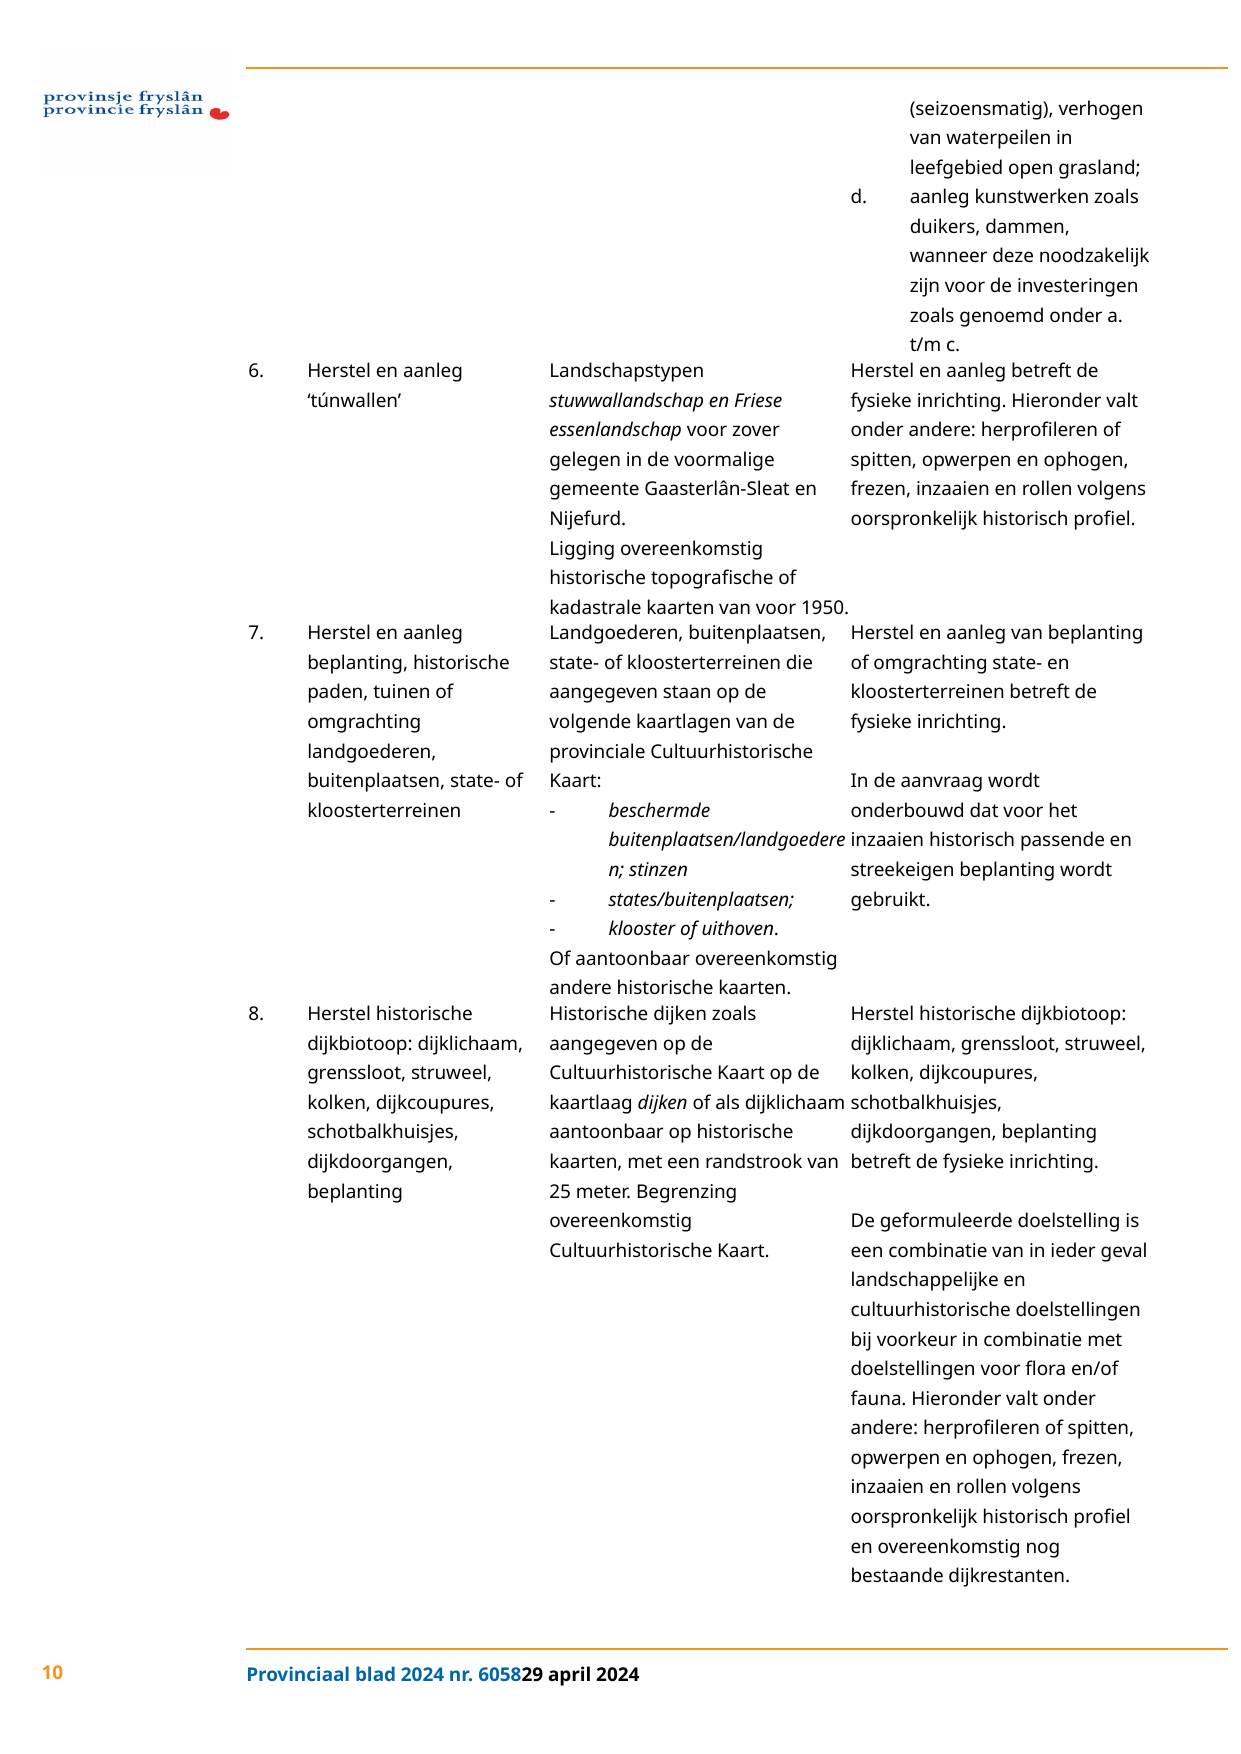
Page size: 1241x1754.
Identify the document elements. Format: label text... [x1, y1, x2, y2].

table_cell Historische dijken zoals aangegeven op de Cultuurhistorische Kaart op de kaartlaag dijken of als dijklichaam aantoonbaar op historische kaarten, met een randstrook van 25 meter. Begrenzing overeenkomstig Cultuurhistorische Kaart. [549, 1000, 850, 1588]
table_cell Herstel historische dijkbiotoop: dijklichaam, grenssloot, struweel, kolken, dijkcoupures, schotbalkhuisjes, dijkdoorgangen, beplanting betreft de fysieke inrichting. De geformuleerde doelstelling is een combinatie van in ieder geval landschappelijke en cultuurhistorische doelstellingen bij voorkeur in combinatie met doelstellingen voor flora en/of fauna. Hieronder valt onder andere: herprofileren of spitten, opwerpen en ophogen, frezen, inzaaien en rollen volgens oorspronkelijk historisch profiel en overeenkomstig nog bestaande dijkrestanten. [850, 1000, 1152, 1588]
table_cell Herstel historische dijkbiotoop: dijklichaam, grenssloot, struweel, kolken, dijkcoupures, schotbalkhuisjes, dijkdoorgangen, beplanting [248, 1000, 549, 1588]
table_cell Herstel en aanleg beplanting, historische paden, tuinen of omgrachting landgoederen, buitenplaatsen, state- of kloosterterreinen [248, 620, 549, 1000]
table_cell Herstel en aanleg van beplanting of omgrachting state- en kloosterterreinen betreft de fysieke inrichting. In de aanvraag wordt onderbouwd dat voor het inzaaien historisch passende en streekeigen beplanting wordt gebruikt. [850, 620, 1152, 1000]
table_cell (seizoensmatig), verhogen van waterpeilen in leefgebied open grasland; aanleg kunstwerken zoals duikers, dammen, wanneer deze noodzakelijk zijn voor de investeringen zoals genoemd onder a. t/m c. [850, 95, 1152, 357]
table_cell Herstel en aanleg betreft de fysieke inrichting. Hieronder valt onder andere: herprofileren of spitten, opwerpen en ophogen, frezen, inzaaien en rollen volgens oorspronkelijk historisch profiel. [850, 357, 1152, 619]
table_cell [248, 95, 549, 357]
table_cell Herstel en aanleg ‘túnwallen’ [248, 357, 549, 619]
table_cell [549, 95, 850, 357]
picture [41, 47, 231, 172]
table_cell Landgoederen, buitenplaatsen, state- of kloosterterreinen die aangegeven staan op de volgende kaartlagen van de provinciale Cultuurhistorische Kaart: beschermde buitenplaatsen/landgoederen; stinzen states/buitenplaatsen; klooster of uithoven. Of aantoonbaar overeenkomstig andere historische kaarten. [549, 620, 850, 1000]
table_cell Landschapstypen stuwwallandschap en Friese essenlandschap voor zover gelegen in de voormalige gemeente Gaasterlân-Sleat en Nijefurd. Ligging overeenkomstig historische topografische of kadastrale kaarten van voor 1950. [549, 357, 850, 619]
